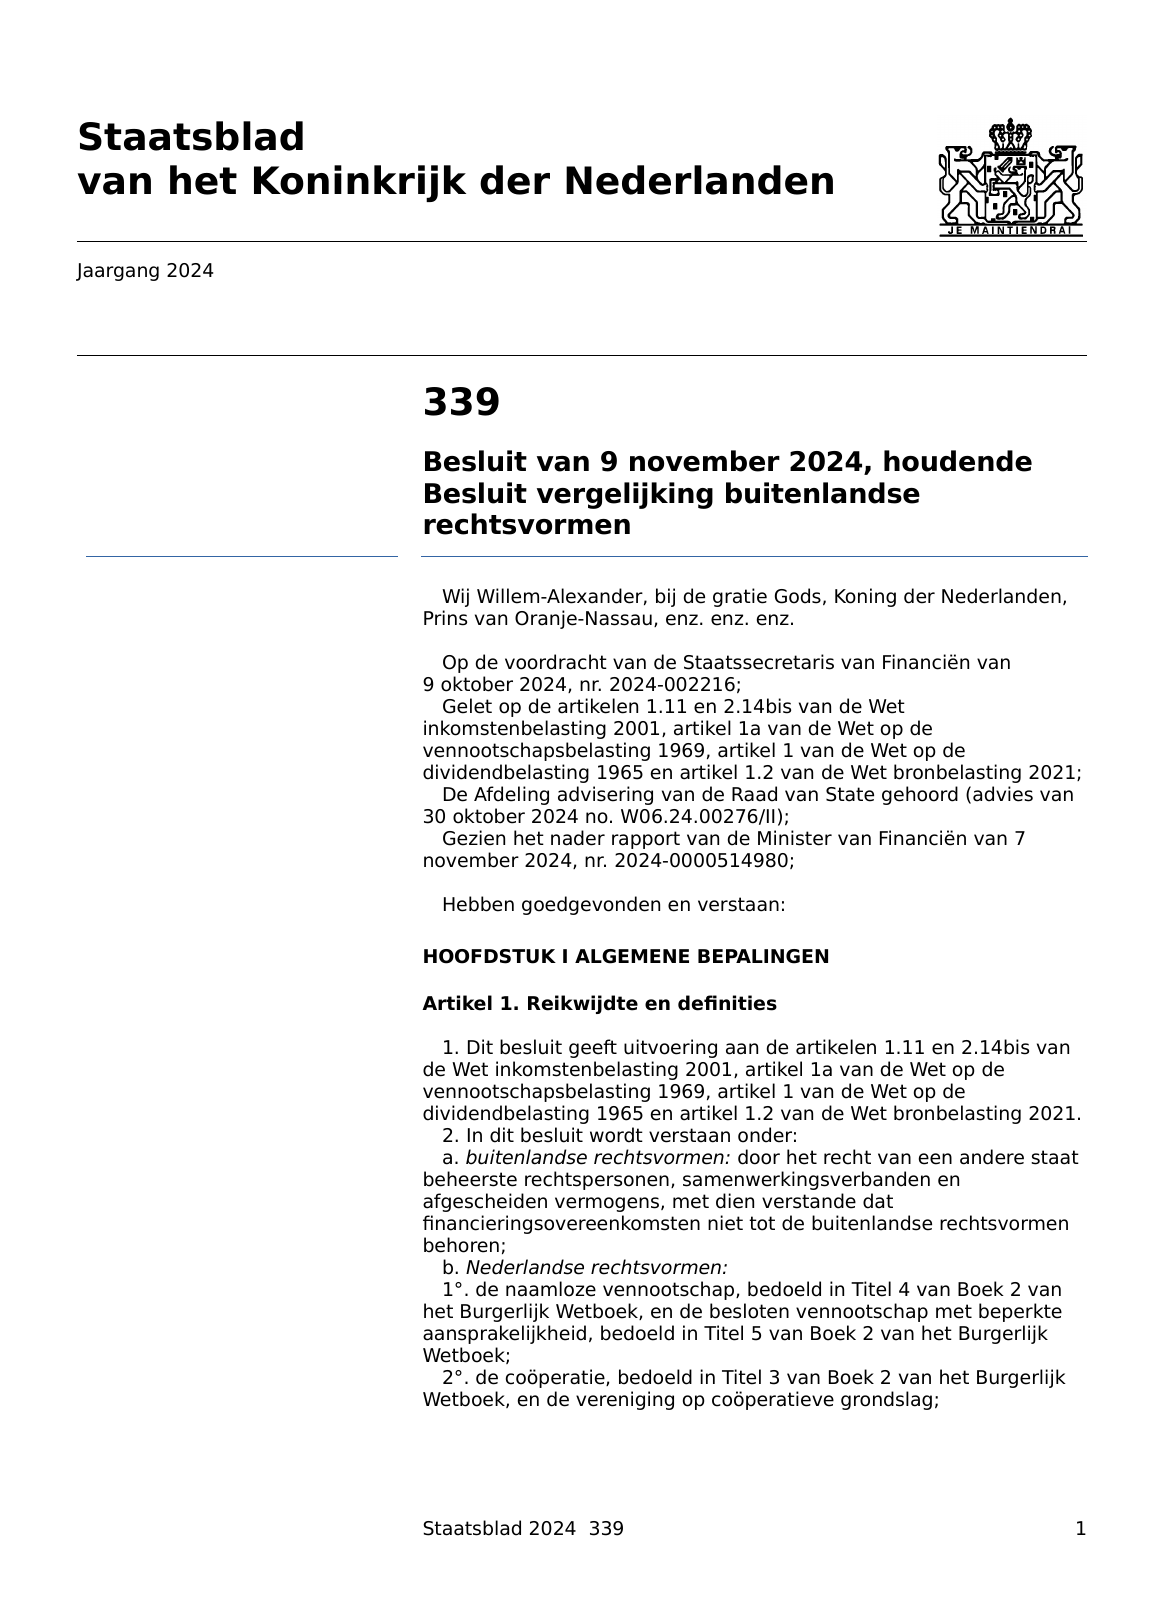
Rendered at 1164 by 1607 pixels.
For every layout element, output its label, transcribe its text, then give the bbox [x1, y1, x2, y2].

text Gezien het nader rapport van de Minister van Financiën van 7 november 2024, nr. 2024-0000514980; [422, 828, 1087, 872]
text 2. In dit besluit wordt verstaan onder: [422, 1125, 1087, 1147]
table_header [886, 100, 1087, 241]
text Wij Willem-Alexander, bij de gratie Gods, Koning der Nederlanden, Prins van Oranje-Nassau, enz. enz. enz. [422, 586, 1087, 629]
picture [936, 115, 1087, 240]
text 1. Dit besluit geeft uitvoering aan de artikelen 1.11 en 2.14bis van de Wet inkomstenbelasting 2001, artikel 1a van de Wet op de vennootschapsbelasting 1969, artikel 1 van de Wet op de dividendbelasting 1965 en artikel 1.2 van de Wet bronbelasting 2021. [422, 1037, 1087, 1125]
text Hebben goedgevonden en verstaan: [422, 894, 1087, 916]
text a. buitenlandse rechtsvormen: door het recht van een andere staat beheerste rechtspersonen, samenwerkingsverbanden en afgescheiden vermogens, met dien verstande dat financieringsovereenkomsten niet tot de buitenlandse rechtsvormen behoren; [422, 1147, 1087, 1257]
table_header Staatsblad van het Koninkrijk der Nederlanden [77, 100, 886, 241]
text b. Nederlandse rechtsvormen: [422, 1257, 1087, 1279]
table_cell Jaargang 2024 [77, 242, 1087, 355]
subtitle Artikel 1. Reikwijdte en definities [422, 993, 1087, 1015]
text De Afdeling advisering van de Raad van State gehoord (advies van 30 oktober 2024 no. W06.24.00276/II); [422, 784, 1087, 828]
text Besluit van 9 november 2024, houdende Besluit vergelijking buitenlandse rechtsvormen [422, 447, 1087, 541]
text Gelet op de artikelen 1.11 en 2.14bis van de Wet inkomstenbelasting 2001, artikel 1a van de Wet op de vennootschapsbelasting 1969, artikel 1 van de Wet op de dividendbelasting 1965 en artikel 1.2 van de Wet bronbelasting 2021; [422, 696, 1087, 784]
text 1°. de naamloze vennootschap, bedoeld in Titel 4 van Boek 2 van het Burgerlijk Wetboek, en de besloten vennootschap met beperkte aansprakelijkheid, bedoeld in Titel 5 van Boek 2 van het Burgerlijk Wetboek; [422, 1279, 1087, 1367]
text 2°. de coöperatie, bedoeld in Titel 3 van Boek 2 van het Burgerlijk Wetboek, en de vereniging op coöperatieve grondslag; [422, 1367, 1087, 1411]
subtitle HOOFDSTUK I ALGEMENE BEPALINGEN [422, 946, 1087, 968]
subtitle 339 [422, 381, 1087, 424]
text Op de voordracht van de Staatssecretaris van Financiën van 9 oktober 2024, nr. 2024-002216; [422, 652, 1087, 696]
